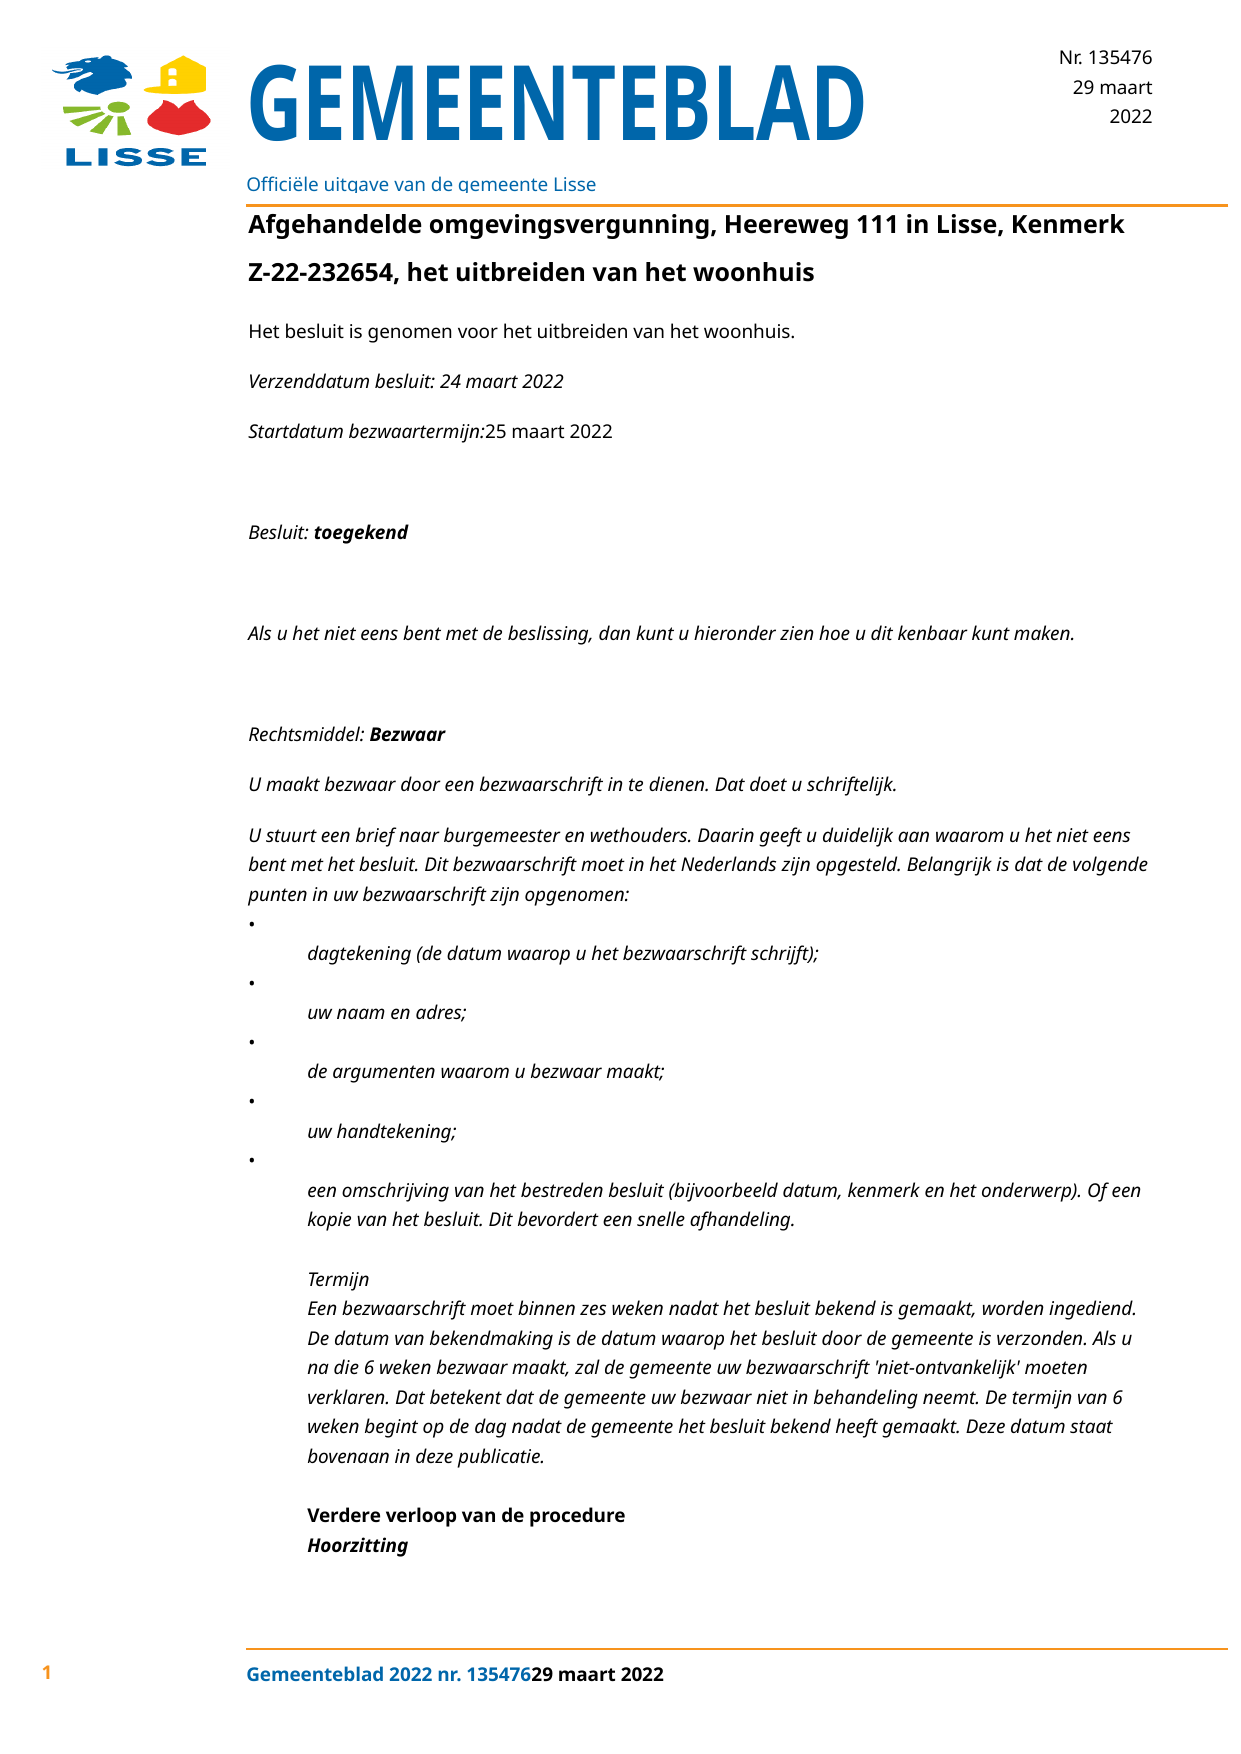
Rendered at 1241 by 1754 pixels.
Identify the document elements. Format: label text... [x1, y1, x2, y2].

text U maakt bezwaar door een bezwaarschrift in te dienen. Dat doet u schriftelijk. [248, 772, 1152, 797]
list dagtekening (de datum waarop u het bezwaarschrift schrijft); [248, 940, 1152, 966]
list een omschrijving van het bestreden besluit (bijvoorbeeld datum, kenmerk en het onderwerp). Of een kopie van het besluit. Dit bevordert een snelle afhandeling. [248, 1177, 1152, 1232]
list de argumenten waarom u bezwaar maakt; [248, 1059, 1152, 1084]
list Termijn [248, 1266, 1152, 1292]
text Het besluit is genomen voor het uitbreiden van het woonhuis. [248, 318, 1152, 344]
text Als u het niet eens bent met de beslissing, dan kunt u hieronder zien hoe u dit kenbaar kunt maken. [248, 620, 1152, 646]
list Hoorzitting [248, 1532, 1152, 1558]
text Verzenddatum besluit: 24 maart 2022 [248, 368, 1152, 394]
list Verdere verloop van de procedure [248, 1502, 1152, 1528]
text Besluit: toegekend [248, 519, 1152, 545]
text Rechtsmiddel: Bezwaar [248, 721, 1152, 747]
list uw naam en adres; [248, 999, 1152, 1025]
picture [41, 47, 231, 172]
list Een bezwaarschrift moet binnen zes weken nadat het besluit bekend is gemaakt, worden ingediend. De datum van bekendmaking is de datum waarop het besluit door de gemeente is verzonden. Als u na die 6 weken bezwaar maakt, zal de gemeente uw bezwaarschrift 'niet-ontvankelijk' moeten verklaren. Dat betekent dat de gemeente uw bezwaar niet in behandeling neemt. De termijn van 6 weken begint op de dag nadat de gemeente het besluit bekend heeft gemaakt. Deze datum staat bovenaan in deze publicatie. [248, 1295, 1152, 1469]
text U stuurt een brief naar burgemeester en wethouders. Daarin geeft u duidelijk aan waarom u het niet eens bent met het besluit. Dit bezwaarschrift moet in het Nederlands zijn opgesteld. Belangrijk is dat de volgende punten in uw bezwaarschrift zijn opgenomen: [248, 822, 1152, 907]
text Startdatum bezwaartermijn:25 maart 2022 [248, 419, 1152, 444]
text Afgehandelde omgevingsvergunning, Heereweg 111 in Lisse, Kenmerk Z-22-232654, het uitbreiden van het woonhuis [248, 207, 1152, 288]
list uw handtekening; [248, 1118, 1152, 1144]
